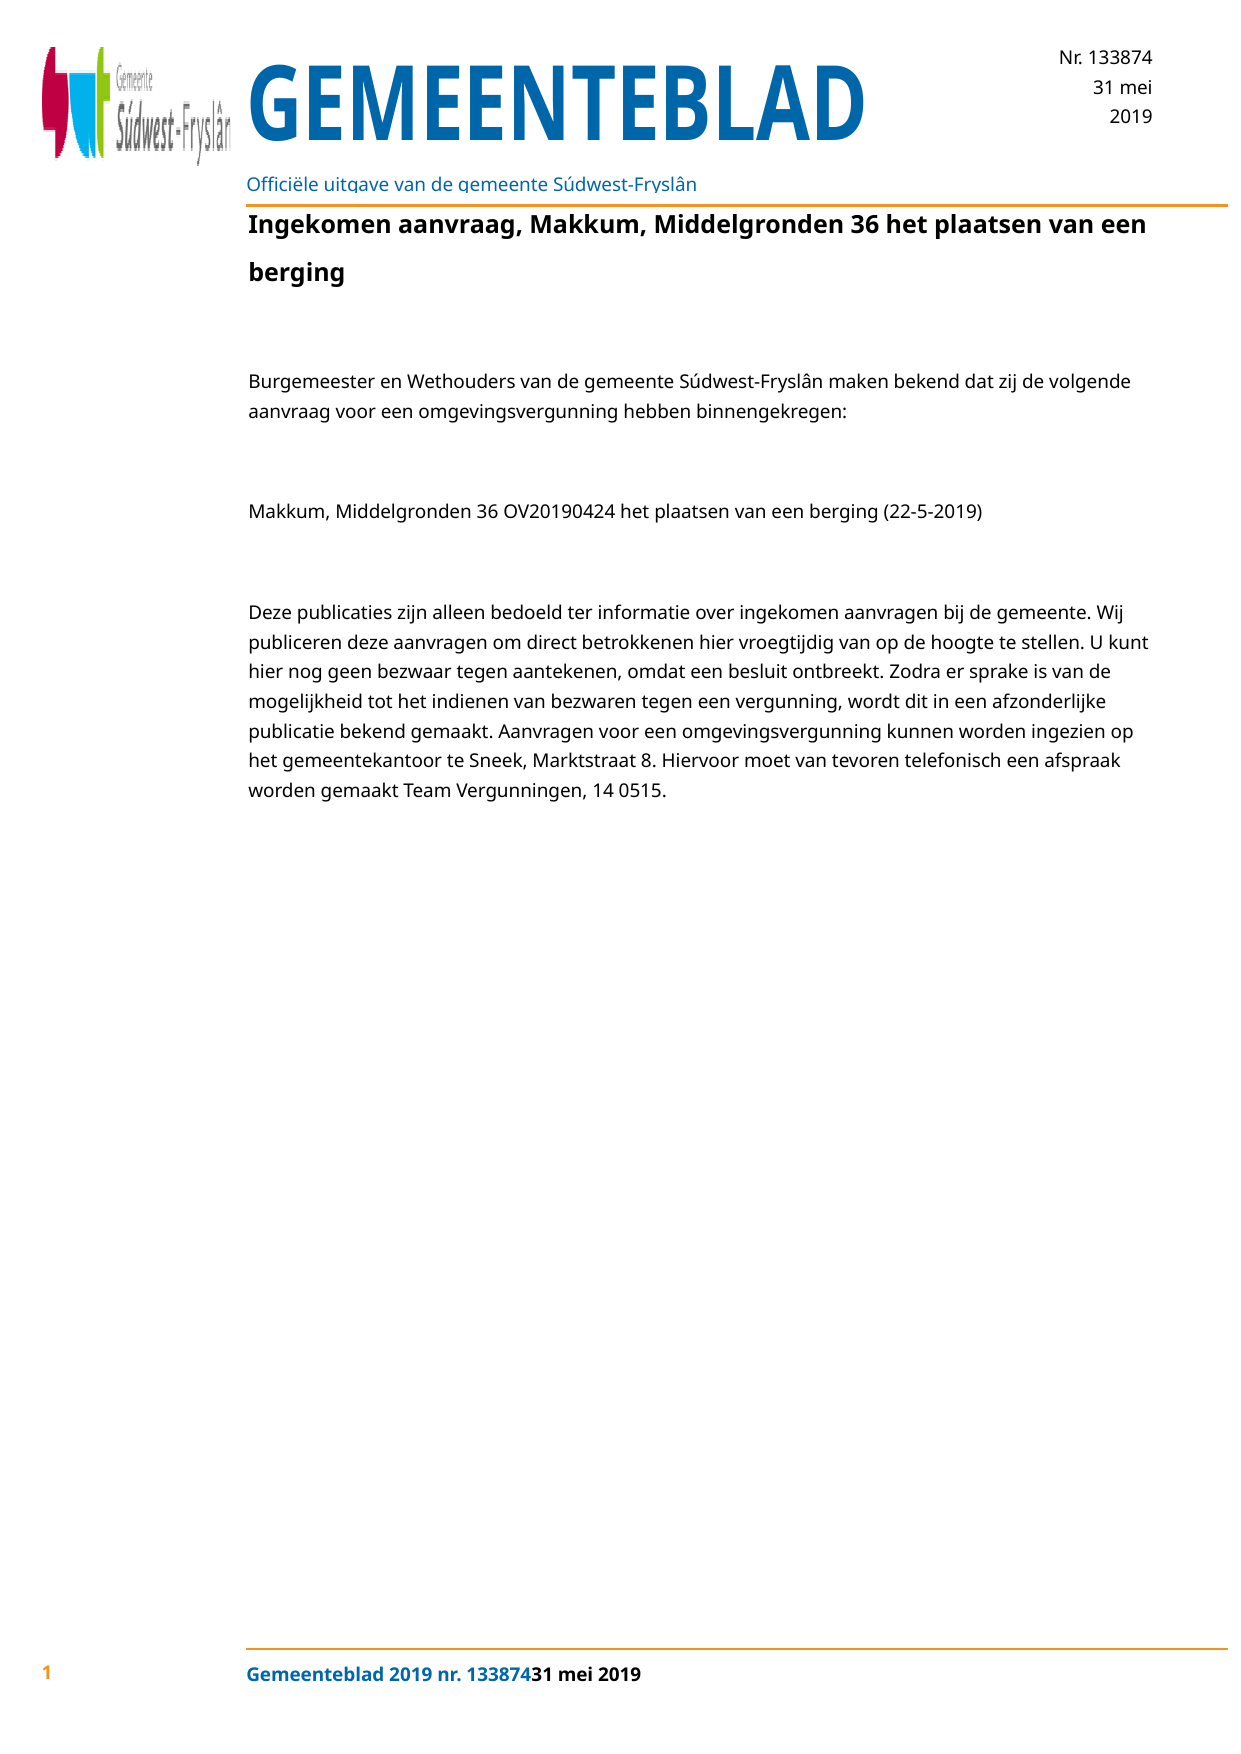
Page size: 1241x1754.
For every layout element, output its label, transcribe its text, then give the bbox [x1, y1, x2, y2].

text Makkum, Middelgronden 36 OV20190424 het plaatsen van een berging (22-5-2019) [248, 499, 1152, 524]
text Deze publicaties zijn alleen bedoeld ter informatie over ingekomen aanvragen bij de gemeente. Wij publiceren deze aanvragen om direct betrokkenen hier vroegtijdig van op de hoogte te stellen. U kunt hier nog geen bezwaar tegen aantekenen, omdat een besluit ontbreekt. Zodra er sprake is van de mogelijkheid tot het indienen van bezwaren tegen een vergunning, wordt dit in een afzonderlijke publicatie bekend gemaakt. Aanvragen voor een omgevingsvergunning kunnen worden ingezien op het gemeentekantoor te Sneek, Marktstraat 8. Hiervoor moet van tevoren telefonisch een afspraak worden gemaakt Team Vergunningen, 14 0515. [248, 599, 1152, 803]
text Burgemeester en Wethouders van de gemeente Súdwest-Fryslân maken bekend dat zij de volgende aanvraag voor een omgevingsvergunning hebben binnengekregen: [248, 368, 1152, 424]
text Ingekomen aanvraag, Makkum, Middelgronden 36 het plaatsen van een berging [248, 207, 1152, 288]
picture [41, 47, 231, 172]
